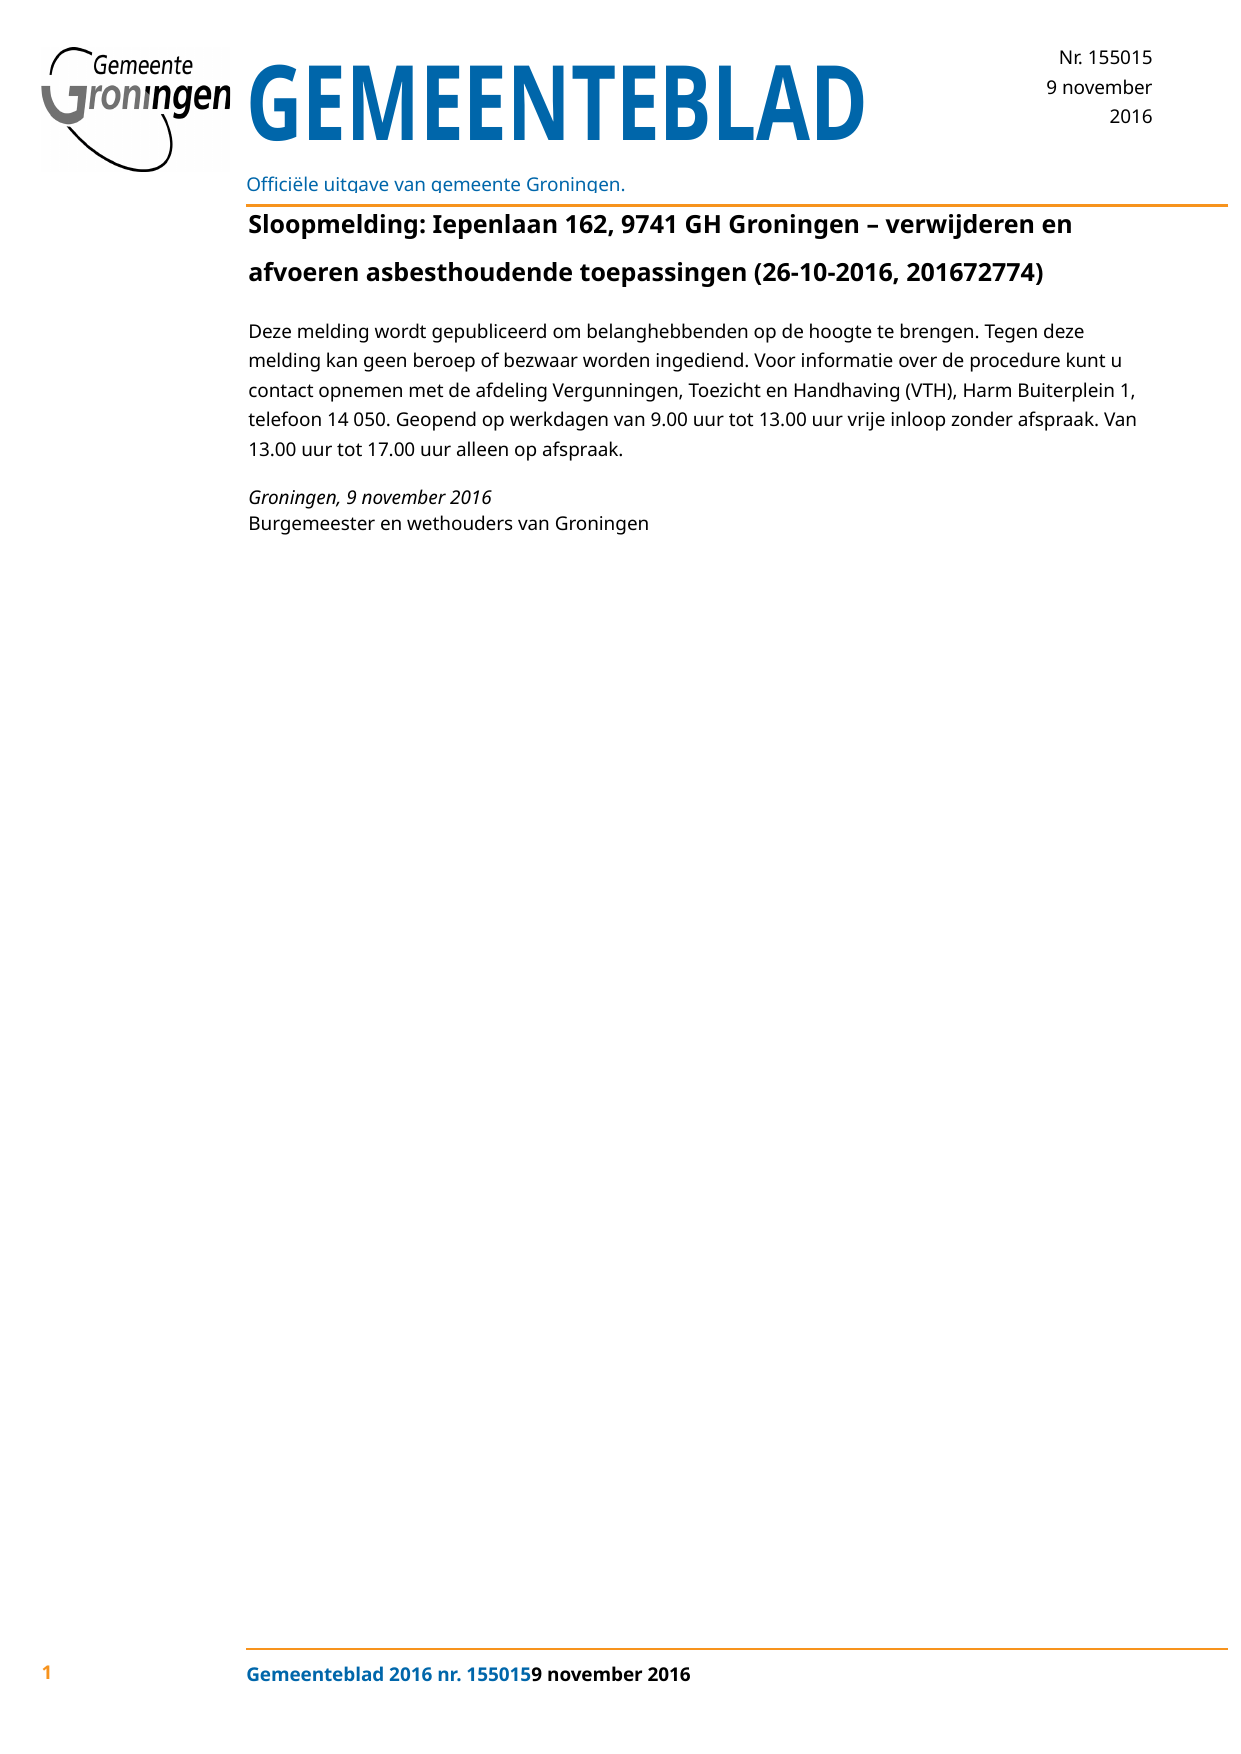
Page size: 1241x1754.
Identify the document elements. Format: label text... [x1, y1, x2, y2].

text Deze melding wordt gepubliceerd om belanghebbenden op de hoogte te brengen. Tegen deze melding kan geen beroep of bezwaar worden ingediend. Voor informatie over de procedure kunt u contact opnemen met de afdeling Vergunningen, Toezicht en Handhaving (VTH), Harm Buiterplein 1, telefoon 14 050. Geopend op werkdagen van 9.00 uur tot 13.00 uur vrije inloop zonder afspraak. Van 13.00 uur tot 17.00 uur alleen op afspraak. [248, 318, 1152, 462]
text Groningen, 9 november 2016 [248, 484, 1152, 510]
text Sloopmelding: Iepenlaan 162, 9741 GH Groningen – verwijderen en afvoeren asbesthoudende toepassingen (26-10-2016, 201672774) [248, 207, 1152, 288]
text Burgemeester en wethouders van Groningen [248, 510, 1152, 536]
picture [41, 47, 231, 172]
